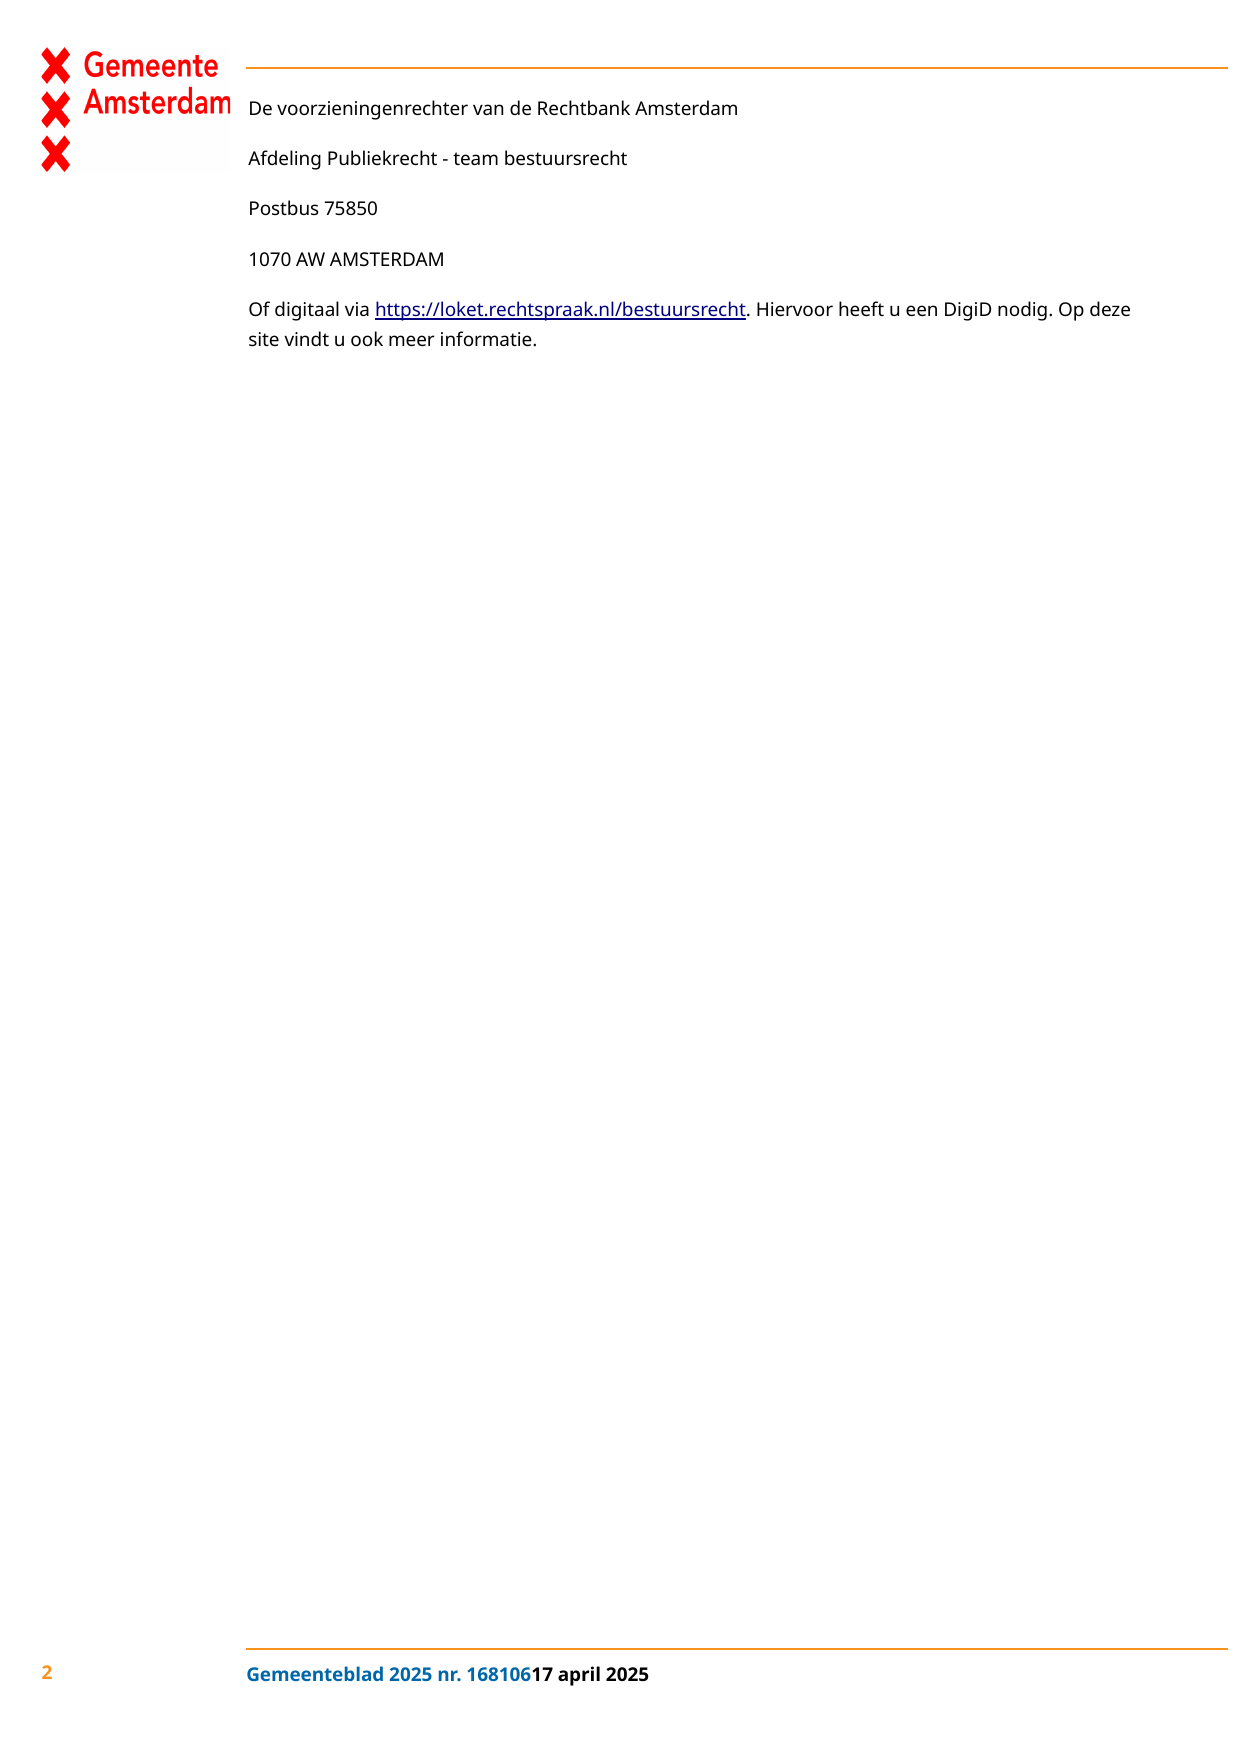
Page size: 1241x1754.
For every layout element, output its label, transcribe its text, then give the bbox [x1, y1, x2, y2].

text Of digitaal via https://loket.rechtspraak.nl/bestuursrecht. Hiervoor heeft u een DigiD nodig. Op deze site vindt u ook meer informatie. [248, 296, 1152, 352]
picture [41, 47, 231, 172]
text Afdeling Publiekrecht - team bestuursrecht [248, 145, 1152, 171]
text 1070 AW AMSTERDAM [248, 246, 1152, 272]
text De voorzieningenrechter van de Rechtbank Amsterdam [248, 95, 1152, 121]
text Postbus 75850 [248, 196, 1152, 221]
